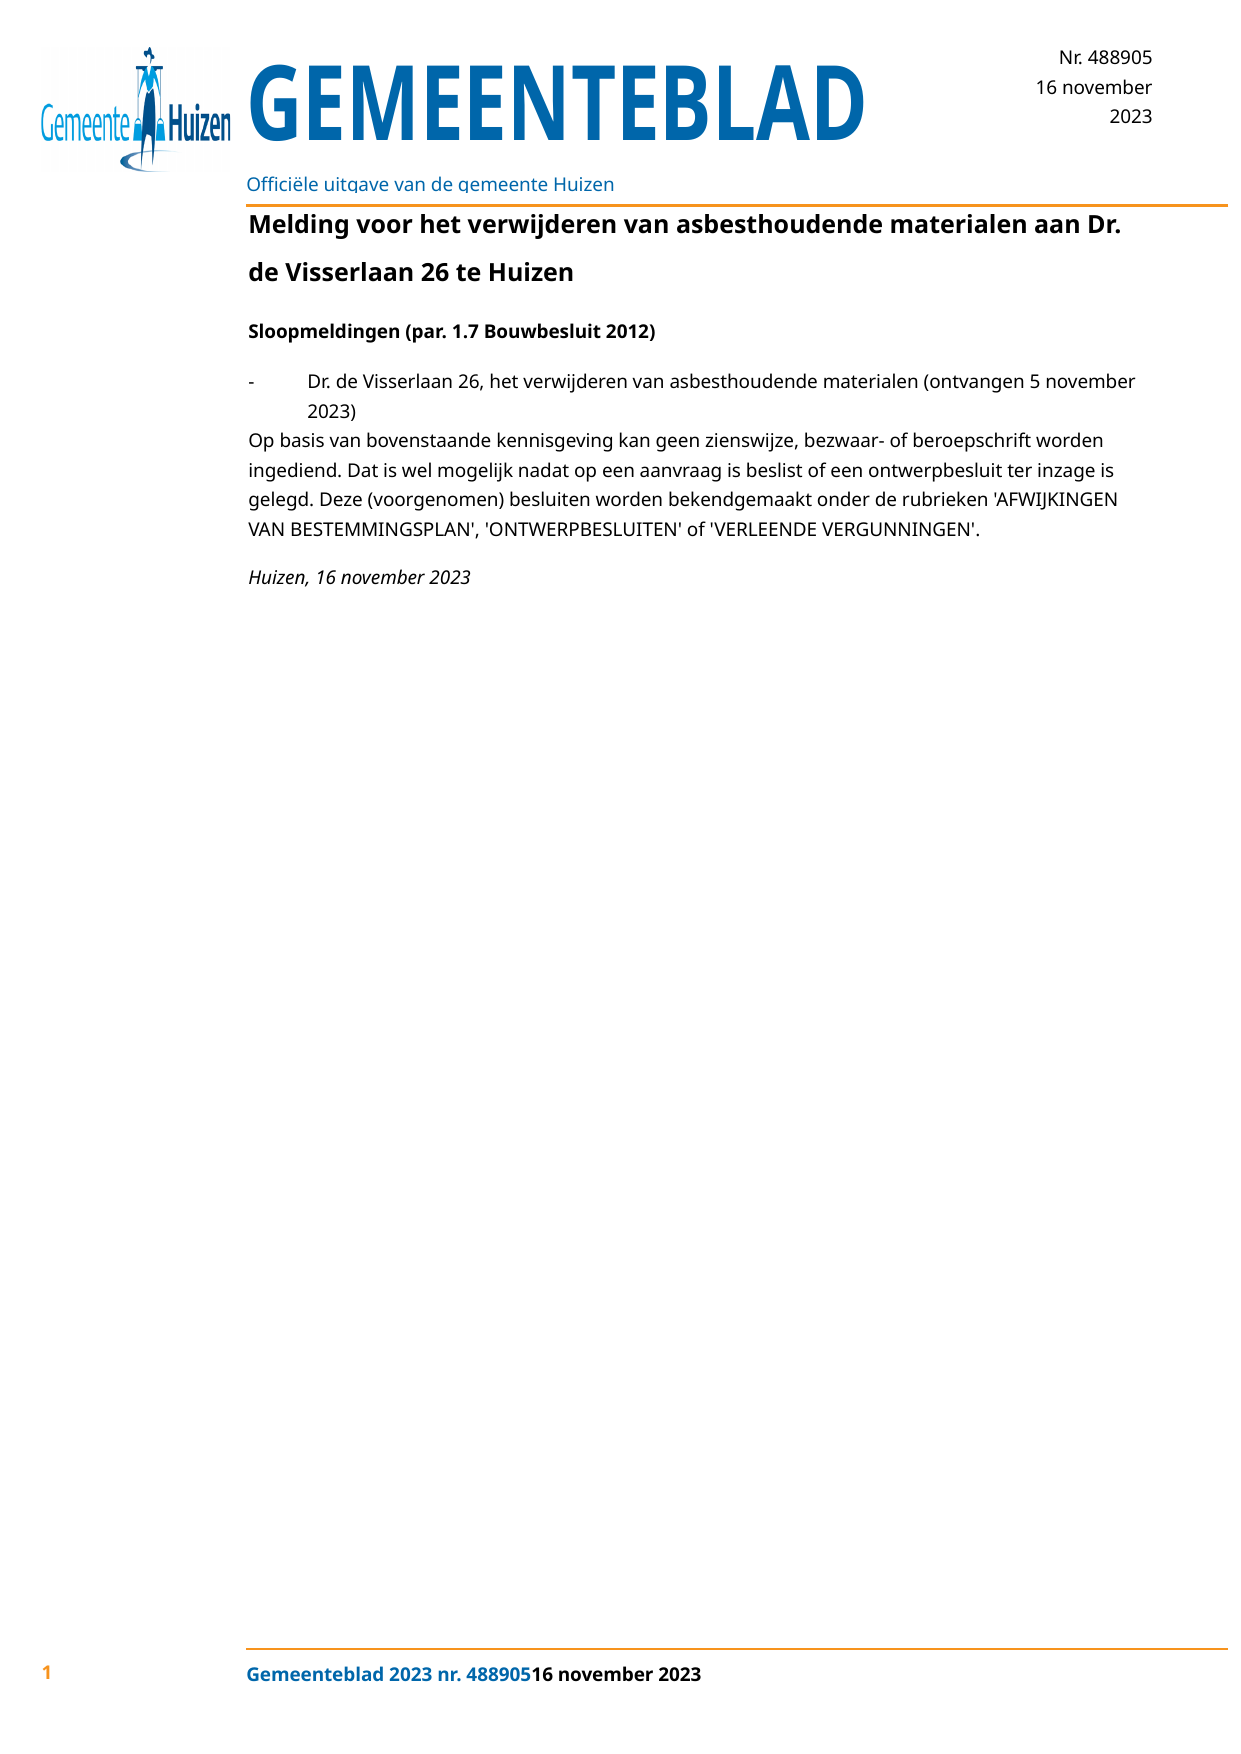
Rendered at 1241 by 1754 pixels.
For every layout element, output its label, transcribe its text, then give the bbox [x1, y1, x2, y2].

list Dr. de Visserlaan 26, het verwijderen van asbesthoudende materialen (ontvangen 5 november 2023) [248, 368, 1152, 424]
picture [41, 47, 231, 172]
text Huizen, 16 november 2023 [248, 564, 1152, 590]
text Melding voor het verwijderen van asbesthoudende materialen aan Dr. de Visserlaan 26 te Huizen [248, 207, 1152, 288]
text Op basis van bovenstaande kennisgeving kan geen zienswijze, bezwaar- of beroepschrift worden ingediend. Dat is wel mogelijk nadat op een aanvraag is beslist of een ontwerpbesluit ter inzage is gelegd. Deze (voorgenomen) besluiten worden bekendgemaakt onder de rubrieken 'AFWIJKINGEN VAN BESTEMMINGSPLAN', 'ONTWERPBESLUITEN' of 'VERLEENDE VERGUNNINGEN'. [248, 427, 1152, 542]
text Sloopmeldingen (par. 1.7 Bouwbesluit 2012) [248, 318, 1152, 344]
